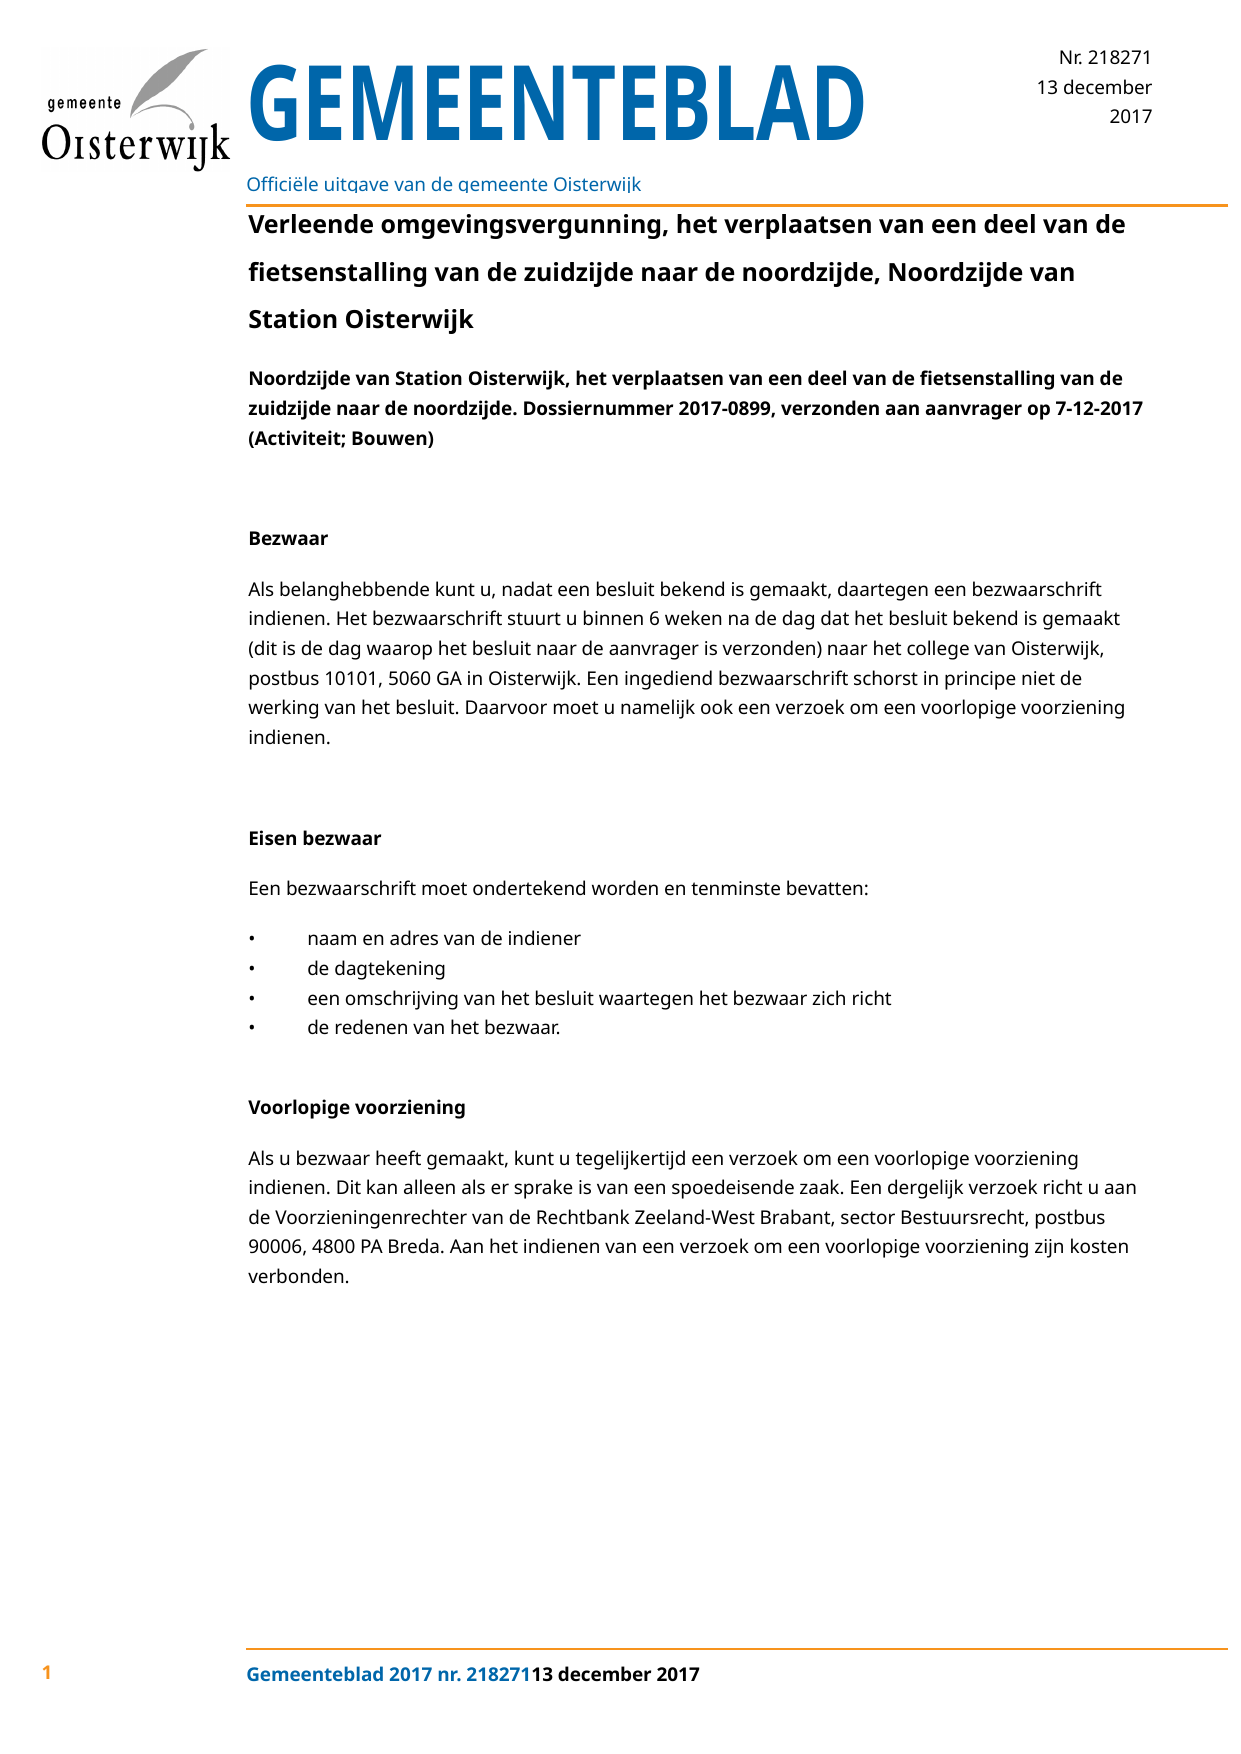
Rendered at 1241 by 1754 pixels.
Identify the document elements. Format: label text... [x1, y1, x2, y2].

picture [41, 47, 231, 172]
text Als belanghebbende kunt u, nadat een besluit bekend is gemaakt, daartegen een bezwaarschrift indienen. Het bezwaarschrift stuurt u binnen 6 weken na de dag dat het besluit bekend is gemaakt (dit is de dag waarop het besluit naar de aanvrager is verzonden) naar het college van Oisterwijk, postbus 10101, 5060 GA in Oisterwijk. Een ingediend bezwaarschrift schorst in principe niet de werking van het besluit. Daarvoor moet u namelijk ook een verzoek om een voorlopige voorziening indienen. [248, 576, 1152, 749]
list een omschrijving van het besluit waartegen het bezwaar zich richt [248, 985, 1152, 1010]
text Als u bezwaar heeft gemaakt, kunt u tegelijkertijd een verzoek om een voorlopige voorziening indienen. Dit kan alleen als er sprake is van een spoedeisende zaak. Een dergelijk verzoek richt u aan de Voorzieningenrechter van de Rechtbank Zeeland-West Brabant, sector Bestuursrecht, postbus 90006, 4800 PA Breda. Aan het indienen van een verzoek om een voorlopige voorziening zijn kosten verbonden. [248, 1145, 1152, 1289]
list de dagtekening [248, 955, 1152, 981]
text Noordzijde van Station Oisterwijk, het verplaatsen van een deel van de fietsenstalling van de zuidzijde naar de noordzijde. Dossiernummer 2017-0899, verzonden aan aanvrager op 7-12-2017 (Activiteit; Bouwen) [248, 366, 1152, 450]
text Verleende omgevingsvergunning, het verplaatsen van een deel van de fietsenstalling van de zuidzijde naar de noordzijde, Noordzijde van Station Oisterwijk [248, 207, 1152, 336]
text Een bezwaarschrift moet ondertekend worden en tenminste bevatten: [248, 875, 1152, 901]
list de redenen van het bezwaar. [248, 1014, 1152, 1040]
text Bezwaar [248, 526, 1152, 551]
list naam en adres van de indiener [248, 926, 1152, 951]
text Voorlopige voorziening [248, 1094, 1152, 1120]
text Eisen bezwaar [248, 825, 1152, 850]
